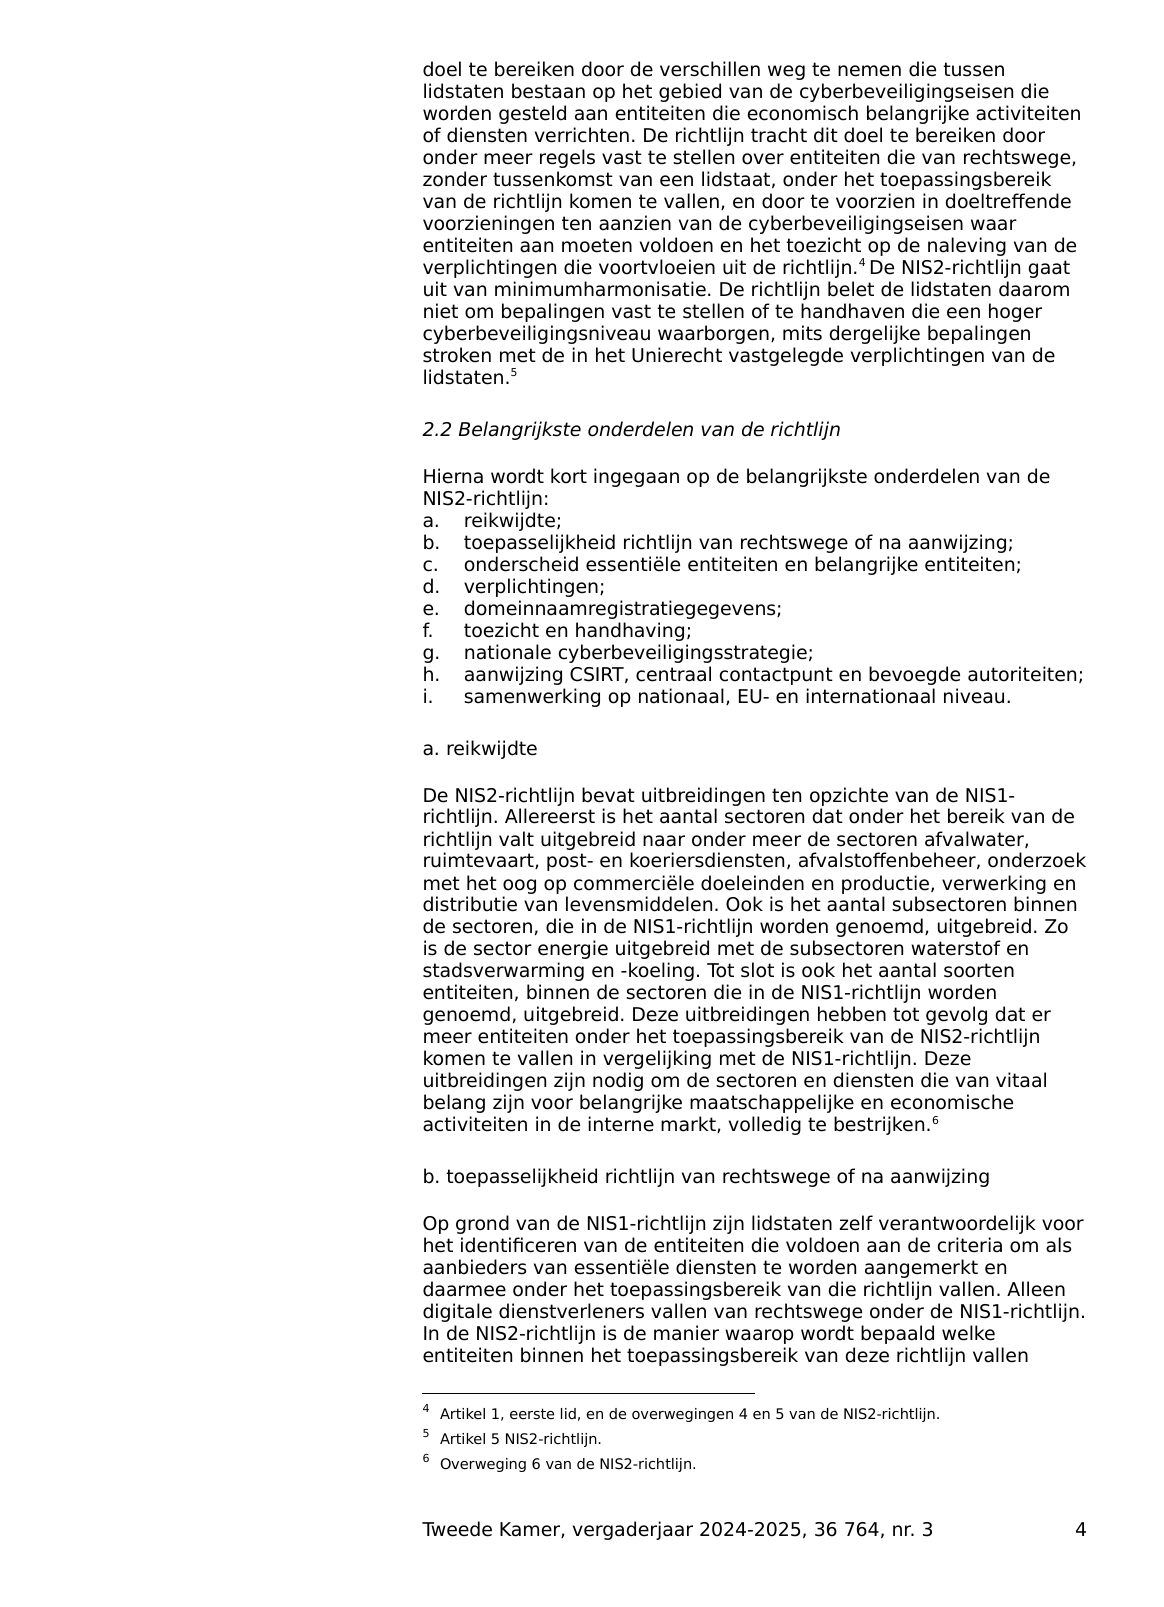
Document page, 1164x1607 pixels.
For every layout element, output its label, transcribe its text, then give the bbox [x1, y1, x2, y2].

text g. nationale cyberbeveiligingsstrategie; [422, 642, 1087, 663]
text d. verplichtingen; [422, 576, 1087, 598]
text c. onderscheid essentiële entiteiten en belangrijke entiteiten; [422, 554, 1087, 576]
subtitle 2.2 Belangrijkste onderdelen van de richtlijn [422, 419, 1087, 441]
subtitle b. toepasselijkheid richtlijn van rechtswege of na aanwijzing [422, 1166, 1087, 1188]
text De NIS2-richtlijn bevat uitbreidingen ten opzichte van de NIS1-richtlijn. Allereerst is het aantal sectoren dat onder het bereik van de richtlijn valt uitgebreid naar onder meer de sectoren afvalwater, ruimtevaart, post- en koeriersdiensten, afvalstoffenbeheer, onderzoek met het oog op commerciële doeleinden en productie, verwerking en distributie van levensmiddelen. Ook is het aantal subsectoren binnen de sectoren, die in de NIS1-richtlijn worden genoemd, uitgebreid. Zo is de sector energie uitgebreid met de subsectoren waterstof en stadsverwarming en -koeling. Tot slot is ook het aantal soorten entiteiten, binnen de sectoren die in de NIS1-richtlijn worden genoemd, uitgebreid. Deze uitbreidingen hebben tot gevolg dat er meer entiteiten onder het toepassingsbereik van de NIS2-richtlijn komen te vallen in vergelijking met de NIS1-richtlijn. Deze uitbreidingen zijn nodig om de sectoren en diensten die van vitaal belang zijn voor belangrijke maatschappelijke en economische activiteiten in de interne markt, volledig te bestrijken. [422, 784, 1087, 1136]
text f. toezicht en handhaving; [422, 619, 1087, 642]
text Hierna wordt kort ingegaan op de belangrijkste onderdelen van de NIS2-richtlijn: [422, 466, 1087, 510]
text h. aanwijzing CSIRT, centraal contactpunt en bevoegde autoriteiten; [422, 663, 1087, 686]
text e. domeinnaamregistratiegegevens; [422, 598, 1087, 619]
text a. reikwijdte; [422, 510, 1087, 532]
subtitle a. reikwijdte [422, 737, 1087, 759]
text Artikel 5 NIS2-richtlijn. [422, 1427, 1087, 1449]
text i. samenwerking op nationaal, EU- en internationaal niveau. [422, 686, 1087, 707]
text b. toepasselijkheid richtlijn van rechtswege of na aanwijzing; [422, 532, 1087, 554]
text doel te bereiken door de verschillen weg te nemen die tussen lidstaten bestaan op het gebied van de cyberbeveiligingseisen die worden gesteld aan entiteiten die economisch belangrijke activiteiten of diensten verrichten. De richtlijn tracht dit doel te bereiken door onder meer regels vast te stellen over entiteiten die van rechtswege, zonder tussenkomst van een lidstaat, onder het toepassingsbereik van de richtlijn komen te vallen, en door te voorzien in doeltreffende voorzieningen ten aanzien van de cyberbeveiligingseisen waar entiteiten aan moeten voldoen en het toezicht op de naleving van de verplichtingen die voortvloeien uit de richtlijn.De NIS2-richtlijn gaat uit van minimumharmonisatie. De richtlijn belet de lidstaten daarom niet om bepalingen vast te stellen of te handhaven die een hoger cyberbeveiligingsniveau waarborgen, mits dergelijke bepalingen stroken met de in het Unierecht vastgelegde verplichtingen van de lidstaten. [422, 59, 1087, 389]
text Op grond van de NIS1-richtlijn zijn lidstaten zelf verantwoordelijk voor het identificeren van de entiteiten die voldoen aan de criteria om als aanbieders van essentiële diensten te worden aangemerkt en daarmee onder het toepassingsbereik van die richtlijn vallen. Alleen digitale dienstverleners vallen van rechtswege onder de NIS1-richtlijn. In de NIS2-richtlijn is de manier waarop wordt bepaald welke entiteiten binnen het toepassingsbereik van deze richtlijn vallen [422, 1213, 1087, 1367]
text Overweging 6 van de NIS2-richtlijn. [422, 1452, 1087, 1474]
text Artikel 1, eerste lid, en de overwegingen 4 en 5 van de NIS2-richtlijn. [422, 1402, 1087, 1424]
